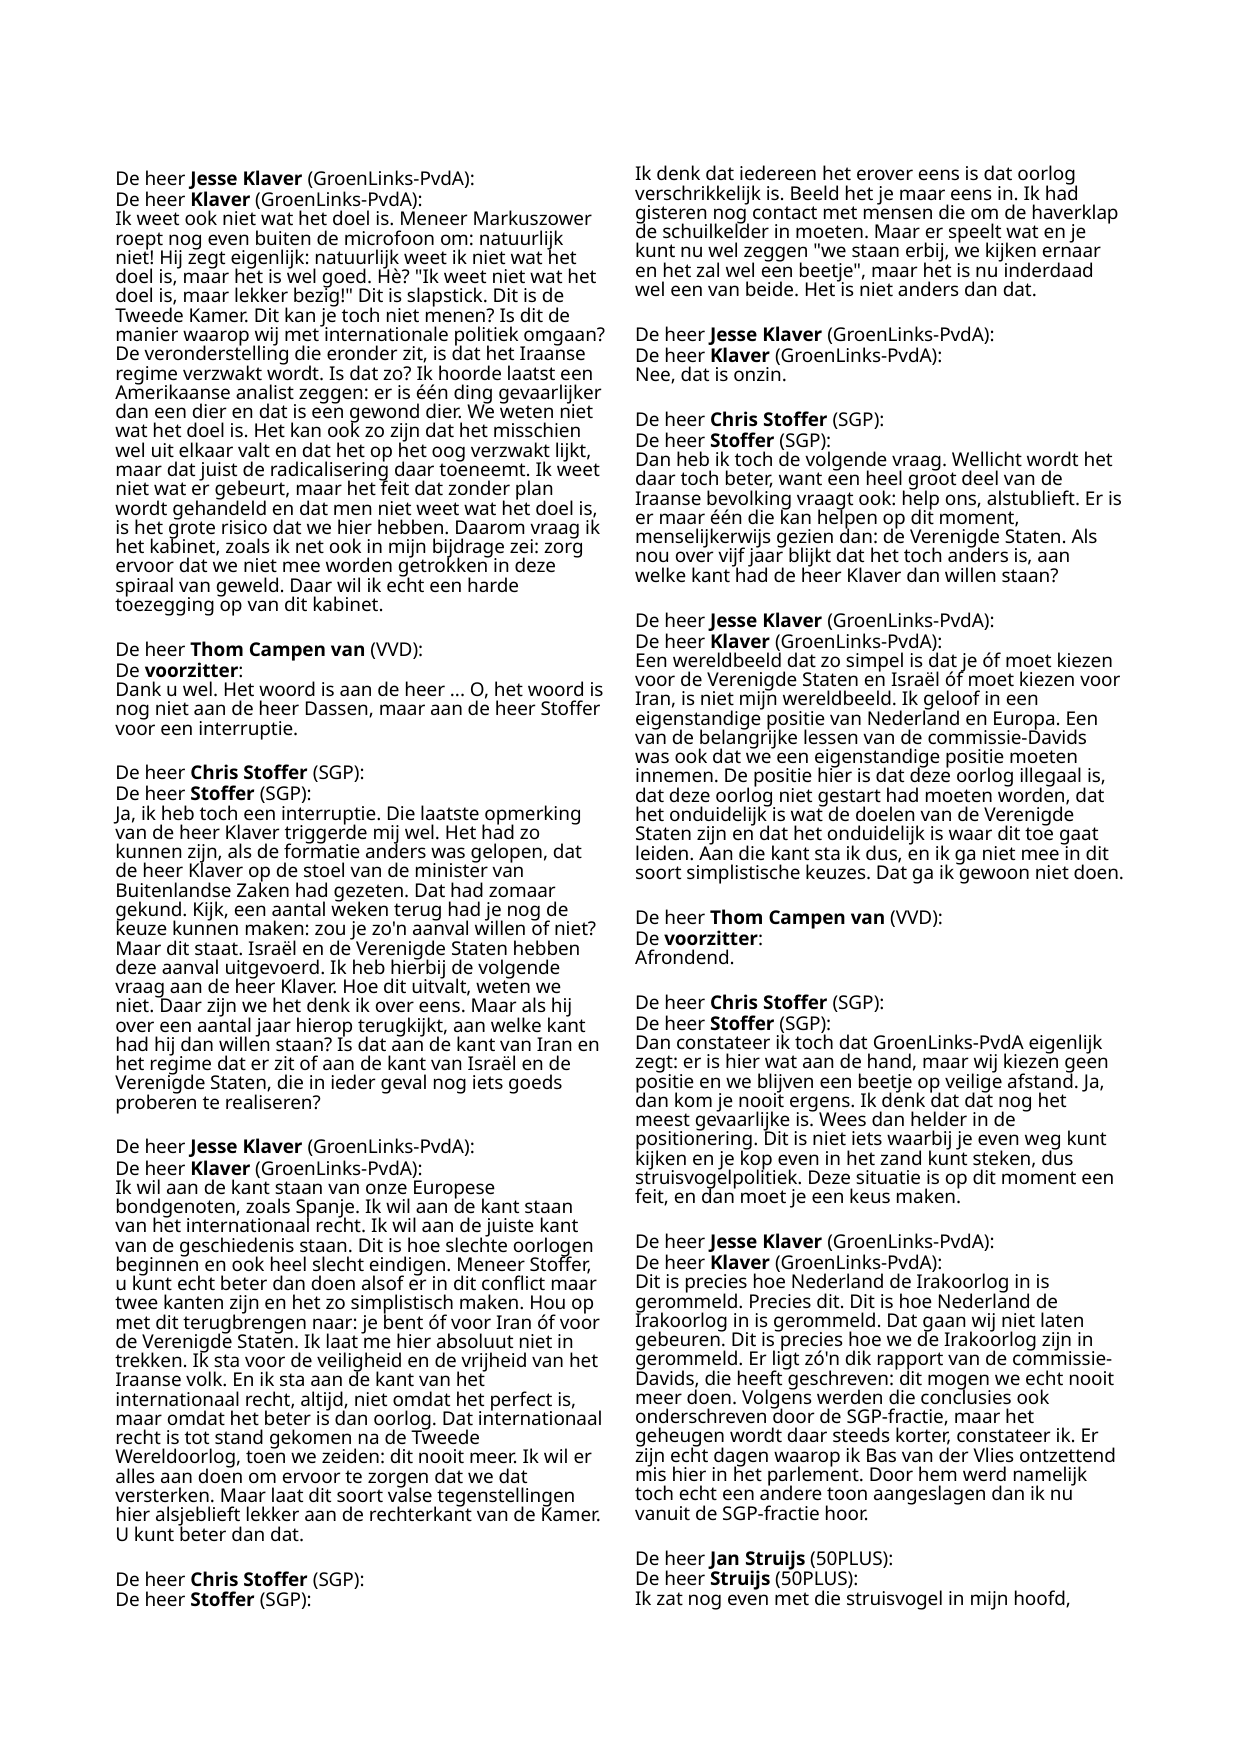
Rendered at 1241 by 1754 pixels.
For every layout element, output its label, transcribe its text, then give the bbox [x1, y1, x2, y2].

text De heer Klaver (GroenLinks-PvdA): [115, 191, 605, 210]
text Dit is precies hoe Nederland de Irakoorlog in is gerommeld. Precies dit. Dit is hoe Nederland de Irakoorlog in is gerommeld. Dat gaan wij niet laten gebeuren. Dit is precies hoe we de Irakoorlog zijn in gerommeld. Er ligt zó'n dik rapport van de commissie-Davids, die heeft geschreven: dit mogen we echt nooit meer doen. Volgens werden die conclusies ook onderschreven door de SGP-fractie, maar het geheugen wordt daar steeds korter, constateer ik. Er zijn echt dagen waarop ik Bas van der Vlies ontzettend mis hier in het parlement. Door hem werd namelijk toch echt een andere toon aangeslagen dan ik nu vanuit de SGP-fractie hoor. [635, 1273, 1125, 1524]
text De heer Klaver (GroenLinks-PvdA): [635, 1254, 1125, 1273]
text De heer Stoffer (SGP): [115, 785, 605, 804]
text De heer Chris Stoffer (SGP): [635, 989, 1125, 1015]
text De heer Jesse Klaver (GroenLinks-PvdA): [635, 607, 1125, 633]
text Dan constateer ik toch dat GroenLinks-PvdA eigenlijk zegt: er is hier wat aan de hand, maar wij kiezen geen positie en we blijven een beetje op veilige afstand. Ja, dan kom je nooit ergens. Ik denk dat dat nog het meest gevaarlijke is. Wees dan helder in de positionering. Dit is niet iets waarbij je even weg kunt kijken en je kop even in het zand kunt steken, dus struisvogelpolitiek. Deze situatie is op dit moment een feit, en dan moet je een keus maken. [635, 1034, 1125, 1207]
text Dank u wel. Het woord is aan de heer ... O, het woord is nog niet aan de heer Dassen, maar aan de heer Stoffer voor een interruptie. [115, 681, 605, 739]
text De heer Jesse Klaver (GroenLinks-PvdA): [635, 1228, 1125, 1254]
text De heer Jesse Klaver (GroenLinks-PvdA): [115, 165, 605, 191]
text De heer Chris Stoffer (SGP): [115, 759, 605, 785]
text De voorzitter: [635, 930, 1125, 949]
text De voorzitter: [115, 662, 605, 681]
text De heer Klaver (GroenLinks-PvdA): [635, 633, 1125, 652]
text De heer Stoffer (SGP): [635, 432, 1125, 451]
text De heer Thom Campen van (VVD): [115, 636, 605, 662]
text Ik weet ook niet wat het doel is. Meneer Markuszower roept nog even buiten de microfoon om: natuurlijk niet! Hij zegt eigenlijk: natuurlijk weet ik niet wat het doel is, maar het is wel goed. Hè? "Ik weet niet wat het doel is, maar lekker bezig!" Dit is slapstick. Dit is de Tweede Kamer. Dit kan je toch niet menen? Is dit de manier waarop wij met internationale politiek omgaan? De veronderstelling die eronder zit, is dat het Iraanse regime verzwakt wordt. Is dat zo? Ik hoorde laatst een Amerikaanse analist zeggen: er is één ding gevaarlijker dan een dier en dat is een gewond dier. We weten niet wat het doel is. Het kan ook zo zijn dat het misschien wel uit elkaar valt en dat het op het oog verzwakt lijkt, maar dat juist de radicalisering daar toeneemt. Ik weet niet wat er gebeurt, maar het feit dat zonder plan wordt gehandeld en dat men niet weet wat het doel is, is het grote risico dat we hier hebben. Daarom vraag ik het kabinet, zoals ik net ook in mijn bijdrage zei: zorg ervoor dat we niet mee worden getrokken in deze spiraal van geweld. Daar wil ik echt een harde toezegging op van dit kabinet. [115, 210, 605, 615]
text De heer Struijs (50PLUS): [635, 1570, 1125, 1590]
text De heer Klaver (GroenLinks-PvdA): [115, 1159, 605, 1179]
text De heer Stoffer (SGP): [115, 1591, 605, 1611]
text Ja, ik heb toch een interruptie. Die laatste opmerking van de heer Klaver triggerde mij wel. Het had zo kunnen zijn, als de formatie anders was gelopen, dat de heer Klaver op de stoel van de minister van Buitenlandse Zaken had gezeten. Dat had zomaar gekund. Kijk, een aantal weken terug had je nog de keuze kunnen maken: zou je zo'n aanval willen of niet? Maar dit staat. Israël en de Verenigde Staten hebben deze aanval uitgevoerd. Ik heb hierbij de volgende vraag aan de heer Klaver. Hoe dit uitvalt, weten we niet. Daar zijn we het denk ik over eens. Maar als hij over een aantal jaar hierop terugkijkt, aan welke kant had hij dan willen staan? Is dat aan de kant van Iran en het regime dat er zit of aan de kant van Israël en de Verenigde Staten, die in ieder geval nog iets goeds proberen te realiseren? [115, 804, 605, 1113]
text Ik wil aan de kant staan van onze Europese bondgenoten, zoals Spanje. Ik wil aan de kant staan van het internationaal recht. Ik wil aan de juiste kant van de geschiedenis staan. Dit is hoe slechte oorlogen beginnen en ook heel slecht eindigen. Meneer Stoffer, u kunt echt beter dan doen alsof er in dit conflict maar twee kanten zijn en het zo simplistisch maken. Hou op met dit terugbrengen naar: je bent óf voor Iran óf voor de Verenigde Staten. Ik laat me hier absoluut niet in trekken. Ik sta voor de veiligheid en de vrijheid van het Iraanse volk. En ik sta aan de kant van het internationaal recht, altijd, niet omdat het perfect is, maar omdat het beter is dan oorlog. Dat internationaal recht is tot stand gekomen na de Tweede Wereldoorlog, toen we zeiden: dit nooit meer. Ik wil er alles aan doen om ervoor te zorgen dat we dat versterken. Maar laat dit soort valse tegenstellingen hier alsjeblieft lekker aan de rechterkant van de Kamer. U kunt beter dan dat. [115, 1179, 605, 1545]
text De heer Jesse Klaver (GroenLinks-PvdA): [115, 1134, 605, 1159]
text De heer Chris Stoffer (SGP): [635, 406, 1125, 432]
text De heer Chris Stoffer (SGP): [115, 1566, 605, 1591]
text De heer Stoffer (SGP): [635, 1015, 1125, 1034]
text De heer Klaver (GroenLinks-PvdA): [635, 347, 1125, 366]
text De heer Jesse Klaver (GroenLinks-PvdA): [635, 321, 1125, 347]
text Nee, dat is onzin. [635, 366, 1125, 385]
text De heer Thom Campen van (VVD): [635, 904, 1125, 930]
text Ik zat nog even met die struisvogel in mijn hoofd, [635, 1590, 1125, 1609]
text Ik denk dat iedereen het erover eens is dat oorlog verschrikkelijk is. Beeld het je maar eens in. Ik had gisteren nog contact met mensen die om de haverklap de schuilkelder in moeten. Maar er speelt wat en je kunt nu wel zeggen "we staan erbij, we kijken ernaar en het zal wel een beetje", maar het is nu inderdaad wel een van beide. Het is niet anders dan dat. [635, 165, 1125, 300]
text Dan heb ik toch de volgende vraag. Wellicht wordt het daar toch beter, want een heel groot deel van de Iraanse bevolking vraagt ook: help ons, alstublieft. Er is er maar één die kan helpen op dit moment, menselijkerwijs gezien dan: de Verenigde Staten. Als nou over vijf jaar blijkt dat het toch anders is, aan welke kant had de heer Klaver dan willen staan? [635, 451, 1125, 586]
text Afrondend. [635, 949, 1125, 968]
text De heer Jan Struijs (50PLUS): [635, 1545, 1125, 1570]
text Een wereldbeeld dat zo simpel is dat je óf moet kiezen voor de Verenigde Staten en Israël óf moet kiezen voor Iran, is niet mijn wereldbeeld. Ik geloof in een eigenstandige positie van Nederland en Europa. Een van de belangrijke lessen van de commissie-Davids was ook dat we een eigenstandige positie moeten innemen. De positie hier is dat deze oorlog illegaal is, dat deze oorlog niet gestart had moeten worden, dat het onduidelijk is wat de doelen van de Verenigde Staten zijn en dat het onduidelijk is waar dit toe gaat leiden. Aan die kant sta ik dus, en ik ga niet mee in dit soort simplistische keuzes. Dat ga ik gewoon niet doen. [635, 652, 1125, 883]
